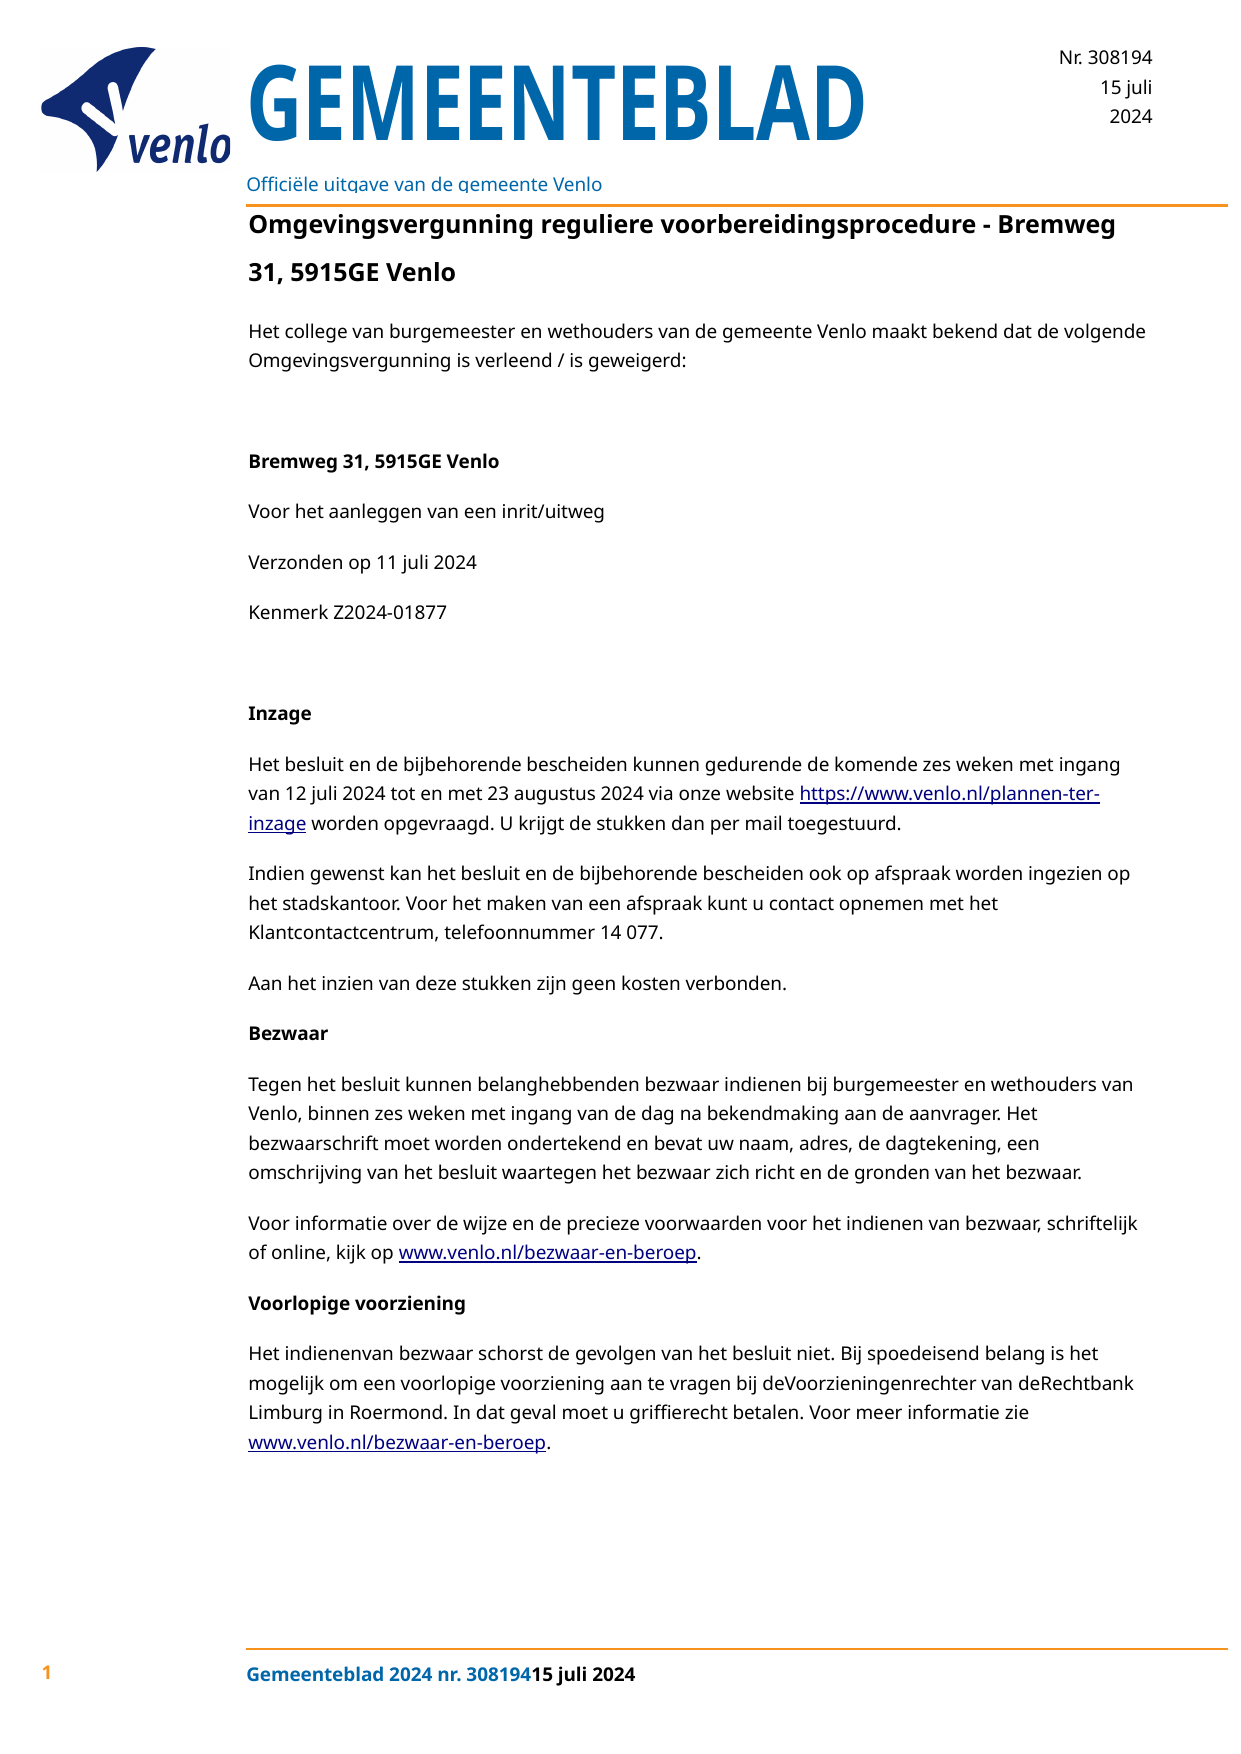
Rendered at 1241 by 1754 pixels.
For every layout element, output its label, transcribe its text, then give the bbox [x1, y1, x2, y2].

text Inzage [248, 700, 1152, 726]
text Het indienenvan bezwaar schorst de gevolgen van het besluit niet. Bij spoedeisend belang is het mogelijk om een voorlopige voorziening aan te vragen bij deVoorzieningenrechter van deRechtbank Limburg in Roermond. In dat geval moet u griffierecht betalen. Voor meer informatie zie www.venlo.nl/bezwaar-en-beroep. [248, 1340, 1152, 1455]
text Voorlopige voorziening [248, 1290, 1152, 1316]
text Het besluit en de bijbehorende bescheiden kunnen gedurende de komende zes weken met ingang van 12 juli 2024 tot en met 23 augustus 2024 via onze website https://www.venlo.nl/plannen-ter-inzage worden opgevraagd. U krijgt de stukken dan per mail toegestuurd. [248, 751, 1152, 836]
text Omgevingsvergunning reguliere voorbereidingsprocedure - Bremweg 31, 5915GE Venlo [248, 207, 1152, 288]
picture [41, 47, 231, 172]
text Bremweg 31, 5915GE Venlo [248, 448, 1152, 474]
text Indien gewenst kan het besluit en de bijbehorende bescheiden ook op afspraak worden ingezien op het stadskantoor. Voor het maken van een afspraak kunt u contact opnemen met het Klantcontactcentrum, telefoonnummer 14 077. [248, 860, 1152, 945]
text Bezwaar [248, 1020, 1152, 1046]
text Kenmerk Z2024-01877 [248, 599, 1152, 625]
text Voor het aanleggen van een inrit/uitweg [248, 499, 1152, 524]
text Verzonden op 11 juli 2024 [248, 549, 1152, 575]
text Voor informatie over de wijze en de precieze voorwaarden voor het indienen van bezwaar, schriftelijk of online, kijk op www.venlo.nl/bezwaar-en-beroep. [248, 1210, 1152, 1265]
text Het college van burgemeester en wethouders van de gemeente Venlo maakt bekend dat de volgende Omgevingsvergunning is verleend / is geweigerd: [248, 318, 1152, 373]
text Aan het inzien van deze stukken zijn geen kosten verbonden. [248, 970, 1152, 996]
text Tegen het besluit kunnen belanghebbenden bezwaar indienen bij burgemeester en wethouders van Venlo, binnen zes weken met ingang van de dag na bekendmaking aan de aanvrager. Het bezwaarschrift moet worden ondertekend en bevat uw naam, adres, de dagtekening, een omschrijving van het besluit waartegen het bezwaar zich richt en de gronden van het bezwaar. [248, 1071, 1152, 1185]
